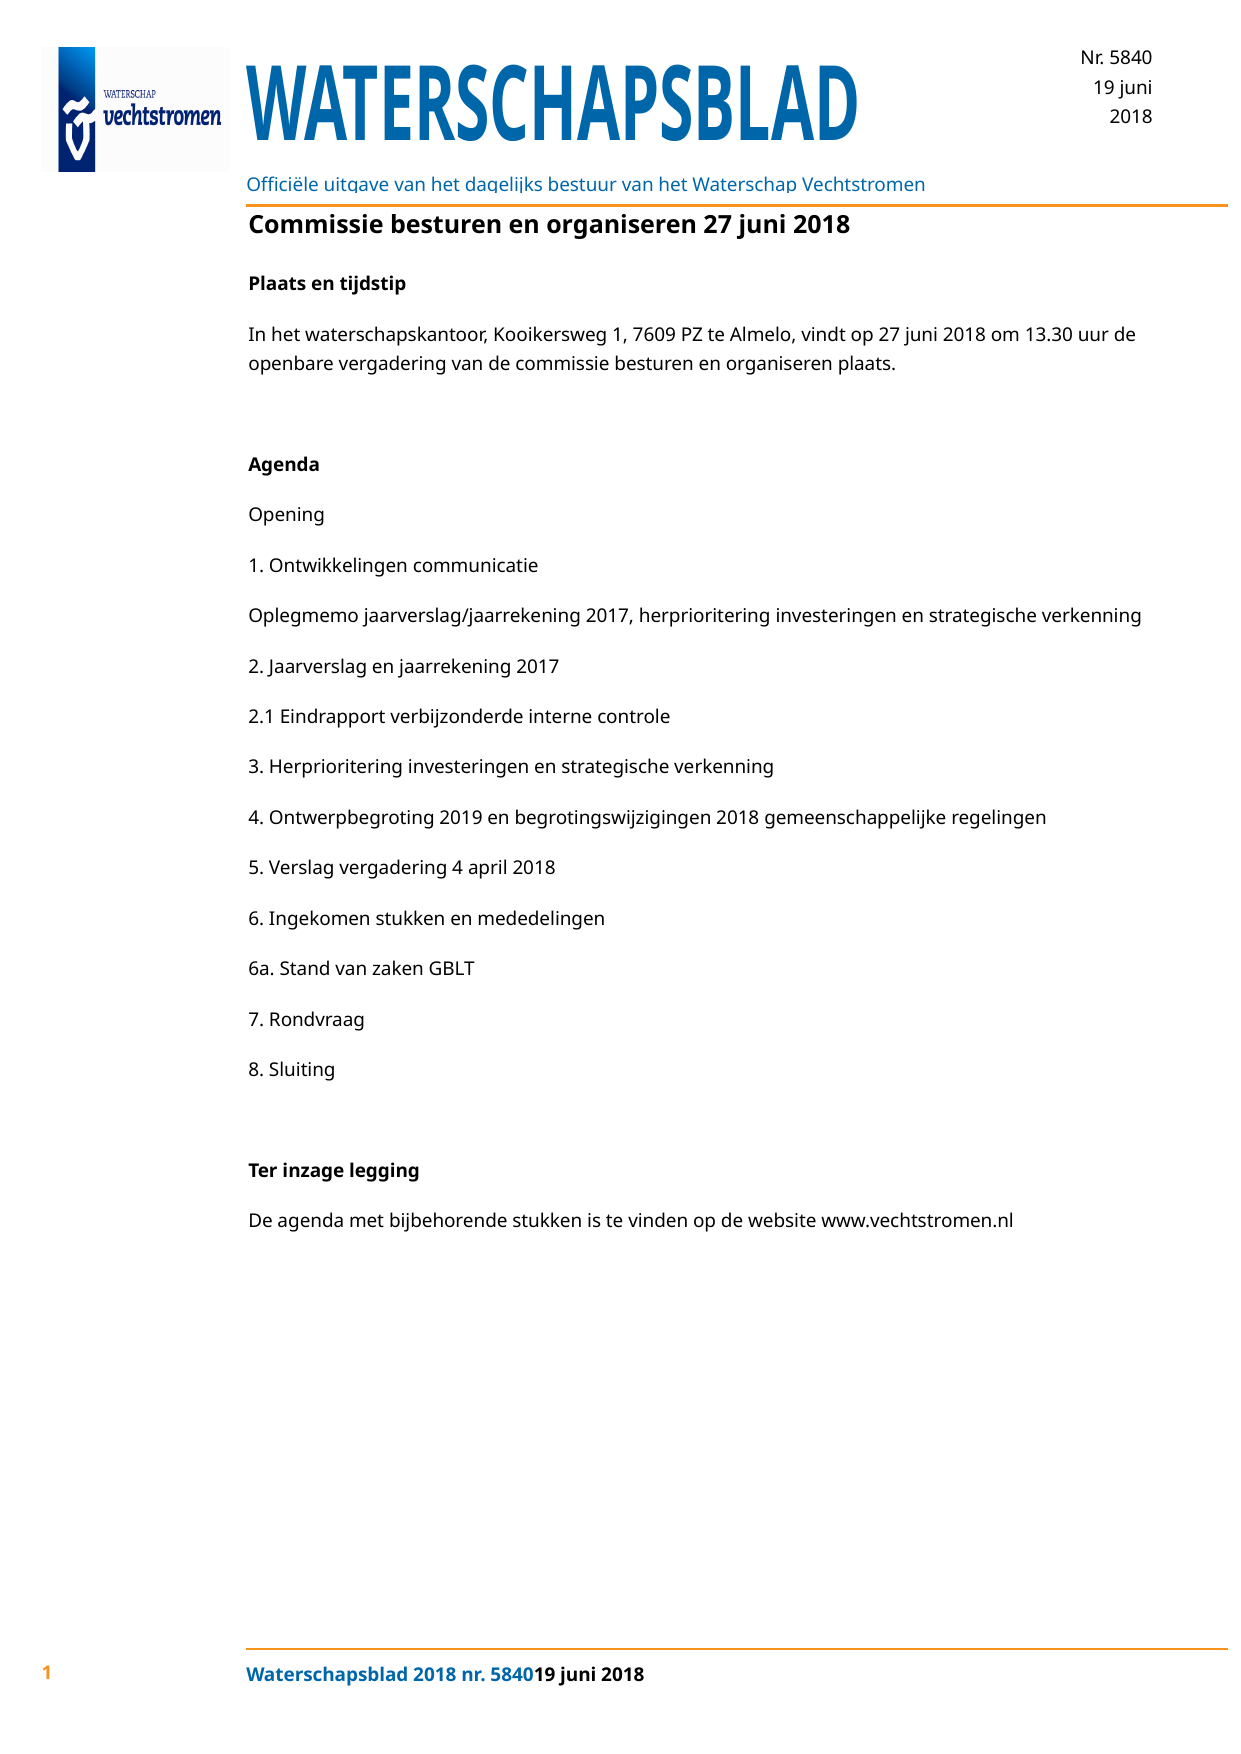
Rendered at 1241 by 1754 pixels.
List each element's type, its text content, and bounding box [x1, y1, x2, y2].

text 7. Rondvraag [248, 1006, 1152, 1031]
text Plaats en tijdstip [248, 270, 1152, 296]
text 2.1 Eindrapport verbijzonderde interne controle [248, 703, 1152, 729]
text 3. Herprioritering investeringen en strategische verkenning [248, 754, 1152, 779]
text De agenda met bijbehorende stukken is te vinden op de website www.vechtstromen.nl [248, 1207, 1152, 1233]
text 6a. Stand van zaken GBLT [248, 955, 1152, 981]
text 5. Verslag vergadering 4 april 2018 [248, 854, 1152, 880]
text Commissie besturen en organiseren 27 juni 2018 [248, 207, 1152, 241]
text Ter inzage legging [248, 1157, 1152, 1183]
text 8. Sluiting [248, 1056, 1152, 1082]
text 4. Ontwerpbegroting 2019 en begrotingswijzigingen 2018 gemeenschappelijke regelingen [248, 804, 1152, 830]
text Oplegmemo jaarverslag/jaarrekening 2017, herprioritering investeringen en strategische verkenning [248, 602, 1152, 628]
text Opening [248, 502, 1152, 527]
text 1. Ontwikkelingen communicatie [248, 552, 1152, 578]
text 2. Jaarverslag en jaarrekening 2017 [248, 653, 1152, 678]
text 6. Ingekomen stukken en mededelingen [248, 905, 1152, 931]
text Agenda [248, 451, 1152, 477]
picture [41, 47, 231, 172]
text In het waterschapskantoor, Kooikersweg 1, 7609 PZ te Almelo, vindt op 27 juni 2018 om 13.30 uur de openbare vergadering van de commissie besturen en organiseren plaats. [248, 321, 1152, 376]
